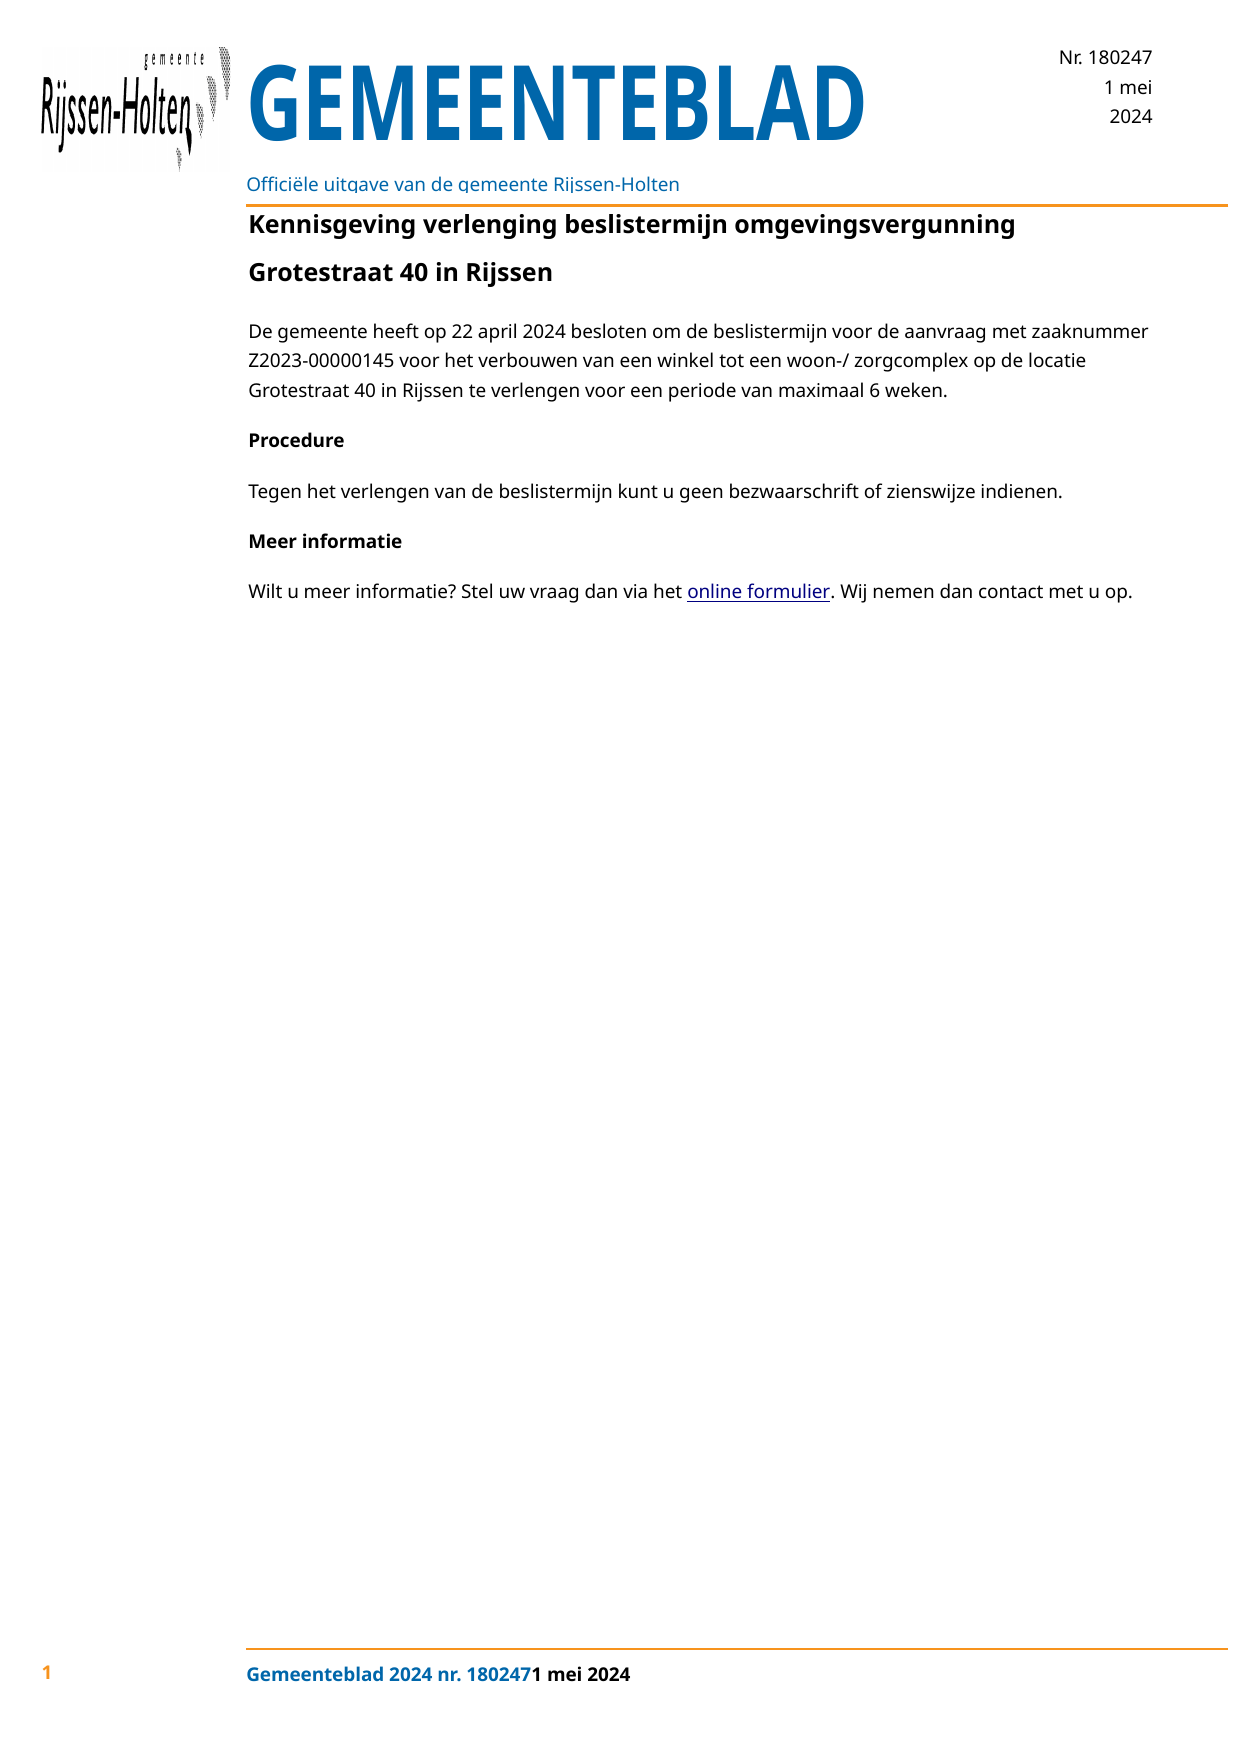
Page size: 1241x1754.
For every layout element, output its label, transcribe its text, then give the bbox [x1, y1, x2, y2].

text De gemeente heeft op 22 april 2024 besloten om de beslistermijn voor de aanvraag met zaaknummer Z2023-00000145 voor het verbouwen van een winkel tot een woon-/ zorgcomplex op de locatie Grotestraat 40 in Rijssen te verlengen voor een periode van maximaal 6 weken. [248, 318, 1152, 403]
text Kennisgeving verlenging beslistermijn omgevingsvergunning Grotestraat 40 in Rijssen [248, 207, 1152, 288]
text Wilt u meer informatie? Stel uw vraag dan via het online formulier. Wij nemen dan contact met u op. [248, 579, 1152, 604]
text Procedure [248, 427, 1152, 453]
picture [41, 47, 231, 172]
text Meer informatie [248, 528, 1152, 554]
text Tegen het verlengen van de beslistermijn kunt u geen bezwaarschrift of zienswijze indienen. [248, 478, 1152, 504]
